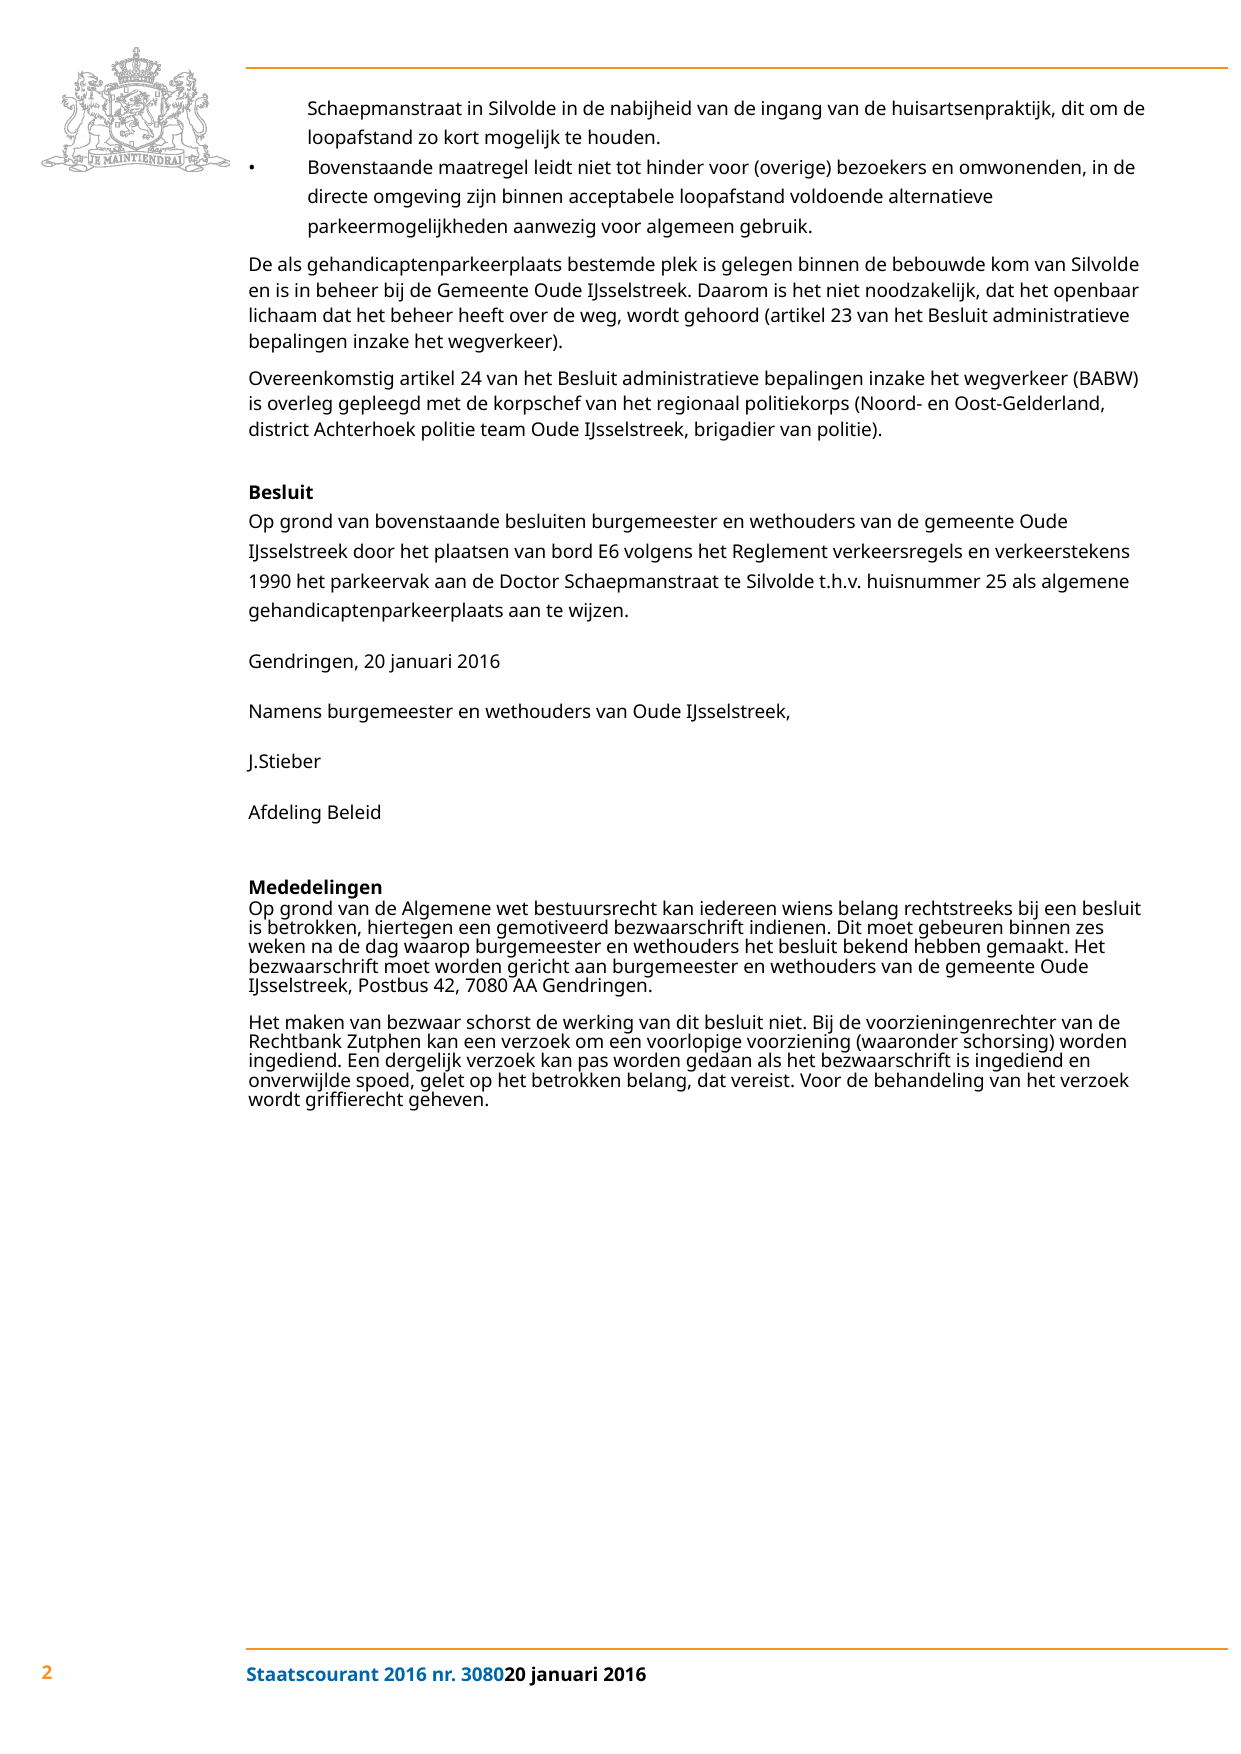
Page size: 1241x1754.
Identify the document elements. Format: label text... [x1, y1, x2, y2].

text Op grond van bovenstaande besluiten burgemeester en wethouders van de gemeente Oude IJsselstreek door het plaatsen van bord E6 volgens het Reglement verkeersregels en verkeerstekens 1990 het parkeervak aan de Doctor Schaepmanstraat te Silvolde t.h.v. huisnummer 25 als algemene gehandicaptenparkeerplaats aan te wijzen. [248, 509, 1152, 623]
text Overeenkomstig artikel 24 van het Besluit administratieve bepalingen inzake het wegverkeer (BABW) is overleg gepleegd met de korpschef van het regionaal politiekorps (Noord- en Oost-Gelderland, district Achterhoek politie team Oude IJsselstreek, brigadier van politie). [248, 365, 1152, 442]
text Mededelingen [248, 874, 1152, 900]
text Besluit [248, 479, 1152, 505]
text De als gehandicaptenparkeerplaats bestemde plek is gelegen binnen de bebouwde kom van Silvolde en is in beheer bij de Gemeente Oude IJsselstreek. Daarom is het niet noodzakelijk, dat het openbaar lichaam dat het beheer heeft over de weg, wordt gehoord (artikel 23 van het Besluit administratieve bepalingen inzake het wegverkeer). [248, 251, 1152, 354]
text Het maken van bezwaar schorst de werking van dit besluit niet. Bij de voorzieningenrechter van de Rechtbank Zutphen kan een verzoek om een voorlopige voorziening (waaronder schorsing) worden ingediend. Een dergelijk verzoek kan pas worden gedaan als het bezwaarschrift is ingediend en onverwijlde spoed, gelet op het betrokken belang, dat vereist. Voor de behandeling van het verzoek wordt griffierecht geheven. [248, 1014, 1152, 1110]
list Schaepmanstraat in Silvolde in de nabijheid van de ingang van de huisartsenpraktijk, dit om de loopafstand zo kort mogelijk te houden. [248, 95, 1152, 150]
text Op grond van de Algemene wet bestuursrecht kan iedereen wiens belang rechtstreeks bij een besluit is betrokken, hiertegen een gemotiveerd bezwaarschrift indienen. Dit moet gebeuren binnen zes weken na de dag waarop burgemeester en wethouders het besluit bekend hebben gemaakt. Het bezwaarschrift moet worden gericht aan burgemeester en wethouders van de gemeente Oude IJsselstreek, Postbus 42, 7080 AA Gendringen. [248, 900, 1152, 996]
text Afdeling Beleid [248, 799, 1152, 825]
text Namens burgemeester en wethouders van Oude IJsselstreek, [248, 698, 1152, 724]
picture [41, 47, 231, 172]
text J.Stieber [248, 749, 1152, 774]
list Bovenstaande maatregel leidt niet tot hinder voor (overige) bezoekers en omwonenden, in de directe omgeving zijn binnen acceptabele loopafstand voldoende alternatieve parkeermogelijkheden aanwezig voor algemeen gebruik. [248, 154, 1152, 239]
text Gendringen, 20 januari 2016 [248, 648, 1152, 673]
